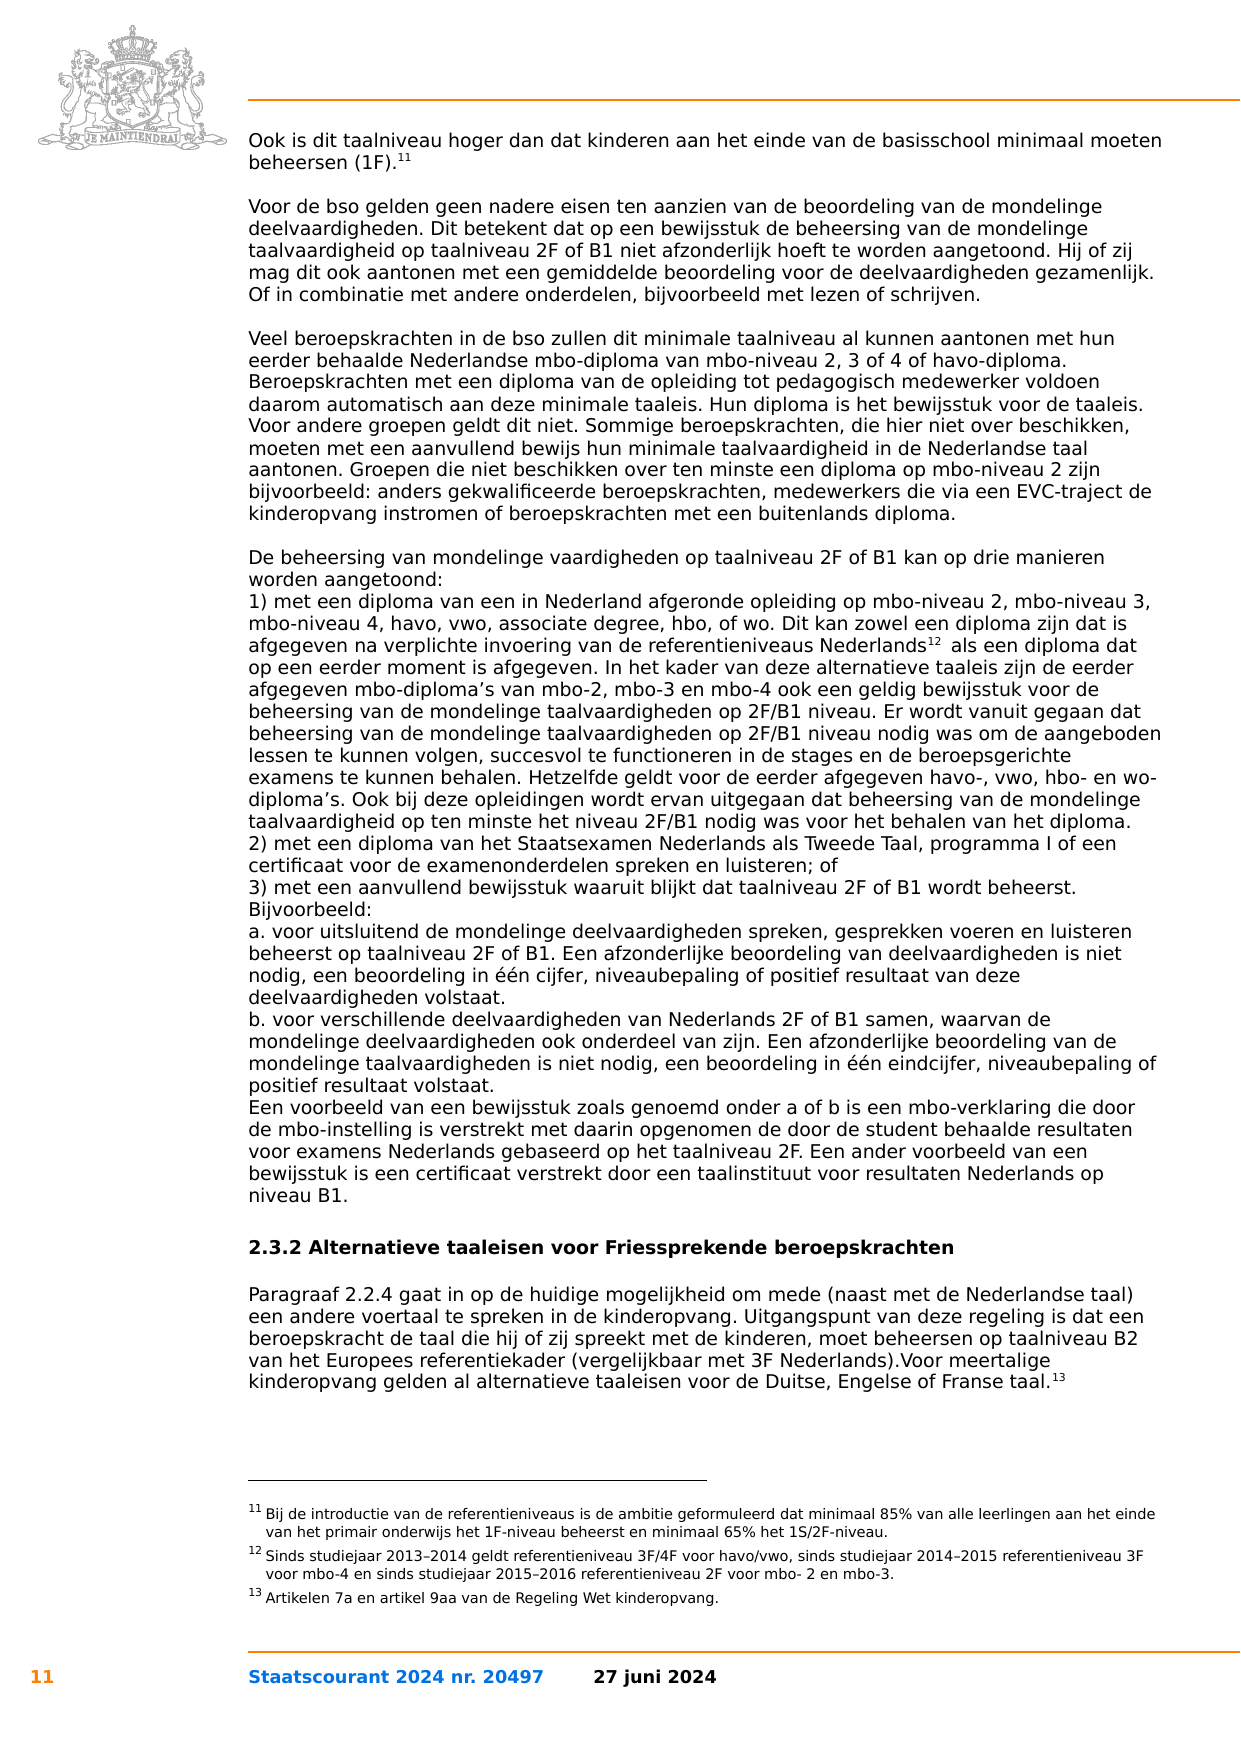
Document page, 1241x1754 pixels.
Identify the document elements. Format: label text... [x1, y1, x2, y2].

picture [38, 25, 227, 150]
text Bij de introductie van de referentieniveaus is de ambitie geformuleerd dat minimaal 85% van alle leerlingen aan het einde van het primair onderwijs het 1F-niveau beheerst en minimaal 65% het 1S/2F-niveau. [248, 1502, 1163, 1541]
text 3) met een aanvullend bewijsstuk waaruit blijkt dat taalniveau 2F of B1 wordt beheerst. Bijvoorbeeld: [248, 877, 1163, 921]
text Veel beroepskrachten in de bso zullen dit minimale taalniveau al kunnen aantonen met hun eerder behaalde Nederlandse mbo-diploma van mbo-niveau 2, 3 of 4 of havo-diploma. Beroepskrachten met een diploma van de opleiding tot pedagogisch medewerker voldoen daarom automatisch aan deze minimale taaleis. Hun diploma is het bewijsstuk voor de taaleis. Voor andere groepen geldt dit niet. Sommige beroepskrachten, die hier niet over beschikken, moeten met een aanvullend bewijs hun minimale taalvaardigheid in de Nederlandse taal aantonen. Groepen die niet beschikken over ten minste een diploma op mbo-niveau 2 zijn bijvoorbeeld: anders gekwalificeerde beroepskrachten, medewerkers die via een EVC-traject de kinderopvang instromen of beroepskrachten met een buitenlands diploma. [248, 327, 1163, 525]
text Een voorbeeld van een bewijsstuk zoals genoemd onder a of b is een mbo-verklaring die door de mbo-instelling is verstrekt met daarin opgenomen de door de student behaalde resultaten voor examens Nederlands gebaseerd op het taalniveau 2F. Een ander voorbeeld van een bewijsstuk is een certificaat verstrekt door een taalinstituut voor resultaten Nederlands op niveau B1. [248, 1097, 1163, 1207]
text Voor de bso gelden geen nadere eisen ten aanzien van de beoordeling van de mondelinge deelvaardigheden. Dit betekent dat op een bewijsstuk de beheersing van de mondelinge taalvaardigheid op taalniveau 2F of B1 niet afzonderlijk hoeft te worden aangetoond. Hij of zij mag dit ook aantonen met een gemiddelde beoordeling voor de deelvaardigheden gezamenlijk. Of in combinatie met andere onderdelen, bijvoorbeeld met lezen of schrijven. [248, 196, 1163, 306]
text Sinds studiejaar 2013–2014 geldt referentieniveau 3F/4F voor havo/vwo, sinds studiejaar 2014–2015 referentieniveau 3F voor mbo-4 en sinds studiejaar 2015–2016 referentieniveau 2F voor mbo- 2 en mbo-3. [248, 1544, 1163, 1583]
text 1) met een diploma van een in Nederland afgeronde opleiding op mbo-niveau 2, mbo-niveau 3, mbo-niveau 4, havo, vwo, associate degree, hbo, of wo. Dit kan zowel een diploma zijn dat is afgegeven na verplichte invoering van de referentieniveaus Nederlands als een diploma dat op een eerder moment is afgegeven. In het kader van deze alternatieve taaleis zijn de eerder afgegeven mbo-diploma’s van mbo-2, mbo-3 en mbo-4 ook een geldig bewijsstuk voor de beheersing van de mondelinge taalvaardigheden op 2F/B1 niveau. Er wordt vanuit gegaan dat beheersing van de mondelinge taalvaardigheden op 2F/B1 niveau nodig was om de aangeboden lessen te kunnen volgen, succesvol te functioneren in de stages en de beroepsgerichte examens te kunnen behalen. Hetzelfde geldt voor de eerder afgegeven havo-, vwo, hbo- en wo-diploma’s. Ook bij deze opleidingen wordt ervan uitgegaan dat beheersing van de mondelinge taalvaardigheid op ten minste het niveau 2F/B1 nodig was voor het behalen van het diploma. [248, 591, 1163, 833]
text b. voor verschillende deelvaardigheden van Nederlands 2F of B1 samen, waarvan de mondelinge deelvaardigheden ook onderdeel van zijn. Een afzonderlijke beoordeling van de mondelinge taalvaardigheden is niet nodig, een beoordeling in één eindcijfer, niveaubepaling of positief resultaat volstaat. [248, 1009, 1163, 1097]
text Artikelen 7a en artikel 9aa van de Regeling Wet kinderopvang. [248, 1586, 1163, 1608]
text a. voor uitsluitend de mondelinge deelvaardigheden spreken, gesprekken voeren en luisteren beheerst op taalniveau 2F of B1. Een afzonderlijke beoordeling van deelvaardigheden is niet nodig, een beoordeling in één cijfer, niveaubepaling of positief resultaat van deze deelvaardigheden volstaat. [248, 921, 1163, 1009]
text 2) met een diploma van het Staatsexamen Nederlands als Tweede Taal, programma I of een certificaat voor de examenonderdelen spreken en luisteren; of [248, 833, 1163, 877]
text De beheersing van mondelinge vaardigheden op taalniveau 2F of B1 kan op drie manieren worden aangetoond: [248, 547, 1163, 591]
text Ook is dit taalniveau hoger dan dat kinderen aan het einde van de basisschool minimaal moeten beheersen (1F). [248, 130, 1163, 174]
text Paragraaf 2.2.4 gaat in op de huidige mogelijkheid om mede (naast met de Nederlandse taal) een andere voertaal te spreken in de kinderopvang. Uitgangspunt van deze regeling is dat een beroepskracht de taal die hij of zij spreekt met de kinderen, moet beheersen op taalniveau B2 van het Europees referentiekader (vergelijkbaar met 3F Nederlands).Voor meertalige kinderopvang gelden al alternatieve taaleisen voor de Duitse, Engelse of Franse taal. [248, 1283, 1163, 1393]
subtitle 2.3.2 Alternatieve taaleisen voor Friessprekende beroepskrachten [248, 1237, 1163, 1258]
